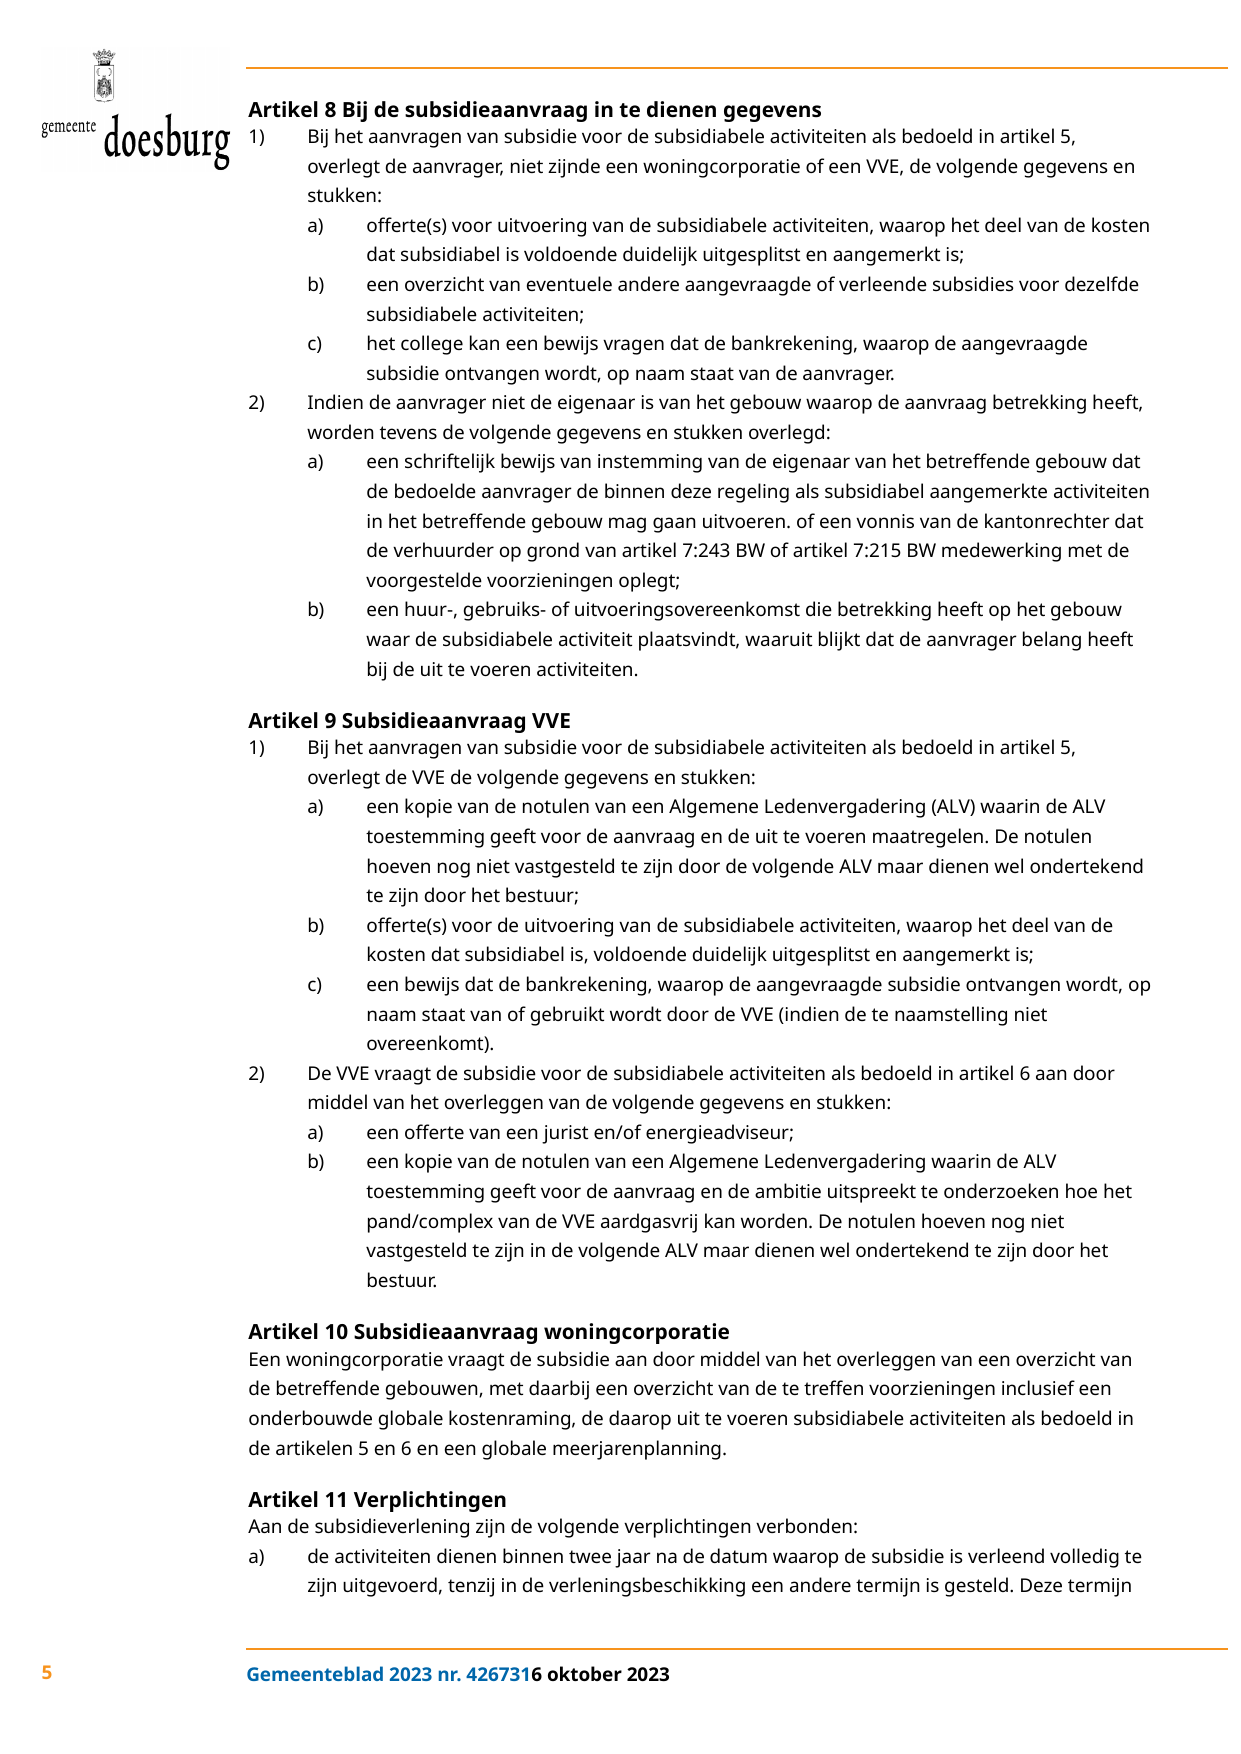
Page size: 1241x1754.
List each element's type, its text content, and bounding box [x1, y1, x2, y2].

list Bij het aanvragen van subsidie voor de subsidiabele activiteiten als bedoeld in artikel 5, overlegt de aanvrager, niet zijnde een woningcorporatie of een VVE, de volgende gegevens en stukken: [248, 123, 1152, 208]
list Indien de aanvrager niet de eigenaar is van het gebouw waarop de aanvraag betrekking heeft, worden tevens de volgende gegevens en stukken overlegd: [248, 389, 1152, 445]
list een huur-, gebruiks- of uitvoeringsovereenkomst die betrekking heeft op het gebouw waar de subsidiabele activiteit plaatsvindt, waaruit blijkt dat de aanvrager belang heeft bij de uit te voeren activiteiten. [307, 597, 1152, 681]
text Aan de subsidieverlening zijn de volgende verplichtingen verbonden: [248, 1513, 1152, 1539]
list de activiteiten dienen binnen twee jaar na de datum waarop de subsidie is verleend volledig te zijn uitgevoerd, tenzij in de verleningsbeschikking een andere termijn is gesteld. Deze termijn [248, 1543, 1152, 1598]
list een bewijs dat de bankrekening, waarop de aangevraagde subsidie ontvangen wordt, op naam staat van of gebruikt wordt door de VVE (indien de te naamstelling niet overeenkomt). [307, 971, 1152, 1056]
list Bij het aanvragen van subsidie voor de subsidiabele activiteiten als bedoeld in artikel 5, overlegt de VVE de volgende gegevens en stukken: [248, 734, 1152, 790]
list een kopie van de notulen van een Algemene Ledenvergadering waarin de ALV toestemming geeft voor de aanvraag en de ambitie uitspreekt te onderzoeken hoe het pand/complex van de VVE aardgasvrij kan worden. De notulen hoeven nog niet vastgesteld te zijn in de volgende ALV maar dienen wel ondertekend te zijn door het bestuur. [307, 1149, 1152, 1293]
list een schriftelijk bewijs van instemming van de eigenaar van het betreffende gebouw dat de bedoelde aanvrager de binnen deze regeling als subsidiabel aangemerkte activiteiten in het betreffende gebouw mag gaan uitvoeren. of een vonnis van de kantonrechter dat de verhuurder op grond van artikel 7:243 BW of artikel 7:215 BW medewerking met de voorgestelde voorzieningen oplegt; [307, 449, 1152, 593]
text Artikel 8 Bij de subsidieaanvraag in te dienen gegevens [248, 95, 1152, 123]
list een offerte van een jurist en/of energieadviseur; [307, 1119, 1152, 1145]
list het college kan een bewijs vragen dat de bankrekening, waarop de aangevraagde subsidie ontvangen wordt, op naam staat van de aanvrager. [307, 330, 1152, 386]
list een kopie van de notulen van een Algemene Ledenvergadering (ALV) waarin de ALV toestemming geeft voor de aanvraag en de uit te voeren maatregelen. De notulen hoeven nog niet vastgesteld te zijn door de volgende ALV maar dienen wel ondertekend te zijn door het bestuur; [307, 794, 1152, 908]
text Artikel 10 Subsidieaanvraag woningcorporatie [248, 1317, 1152, 1346]
list een overzicht van eventuele andere aangevraagde of verleende subsidies voor dezelfde subsidiabele activiteiten; [307, 271, 1152, 326]
list offerte(s) voor uitvoering van de subsidiabele activiteiten, waarop het deel van de kosten dat subsidiabel is voldoende duidelijk uitgesplitst en aangemerkt is; [307, 212, 1152, 267]
picture [41, 47, 231, 172]
text Een woningcorporatie vraagt de subsidie aan door middel van het overleggen van een overzicht van de betreffende gebouwen, met daarbij een overzicht van de te treffen voorzieningen inclusief een onderbouwde globale kostenraming, de daarop uit te voeren subsidiabele activiteiten als bedoeld in de artikelen 5 en 6 en een globale meerjarenplanning. [248, 1346, 1152, 1460]
list offerte(s) voor de uitvoering van de subsidiabele activiteiten, waarop het deel van de kosten dat subsidiabel is, voldoende duidelijk uitgesplitst en aangemerkt is; [307, 912, 1152, 967]
text Artikel 9 Subsidieaanvraag VVE [248, 706, 1152, 734]
list De VVE vraagt de subsidie voor de subsidiabele activiteiten als bedoeld in artikel 6 aan door middel van het overleggen van de volgende gegevens en stukken: [248, 1060, 1152, 1115]
text Artikel 11 Verplichtingen [248, 1485, 1152, 1513]
